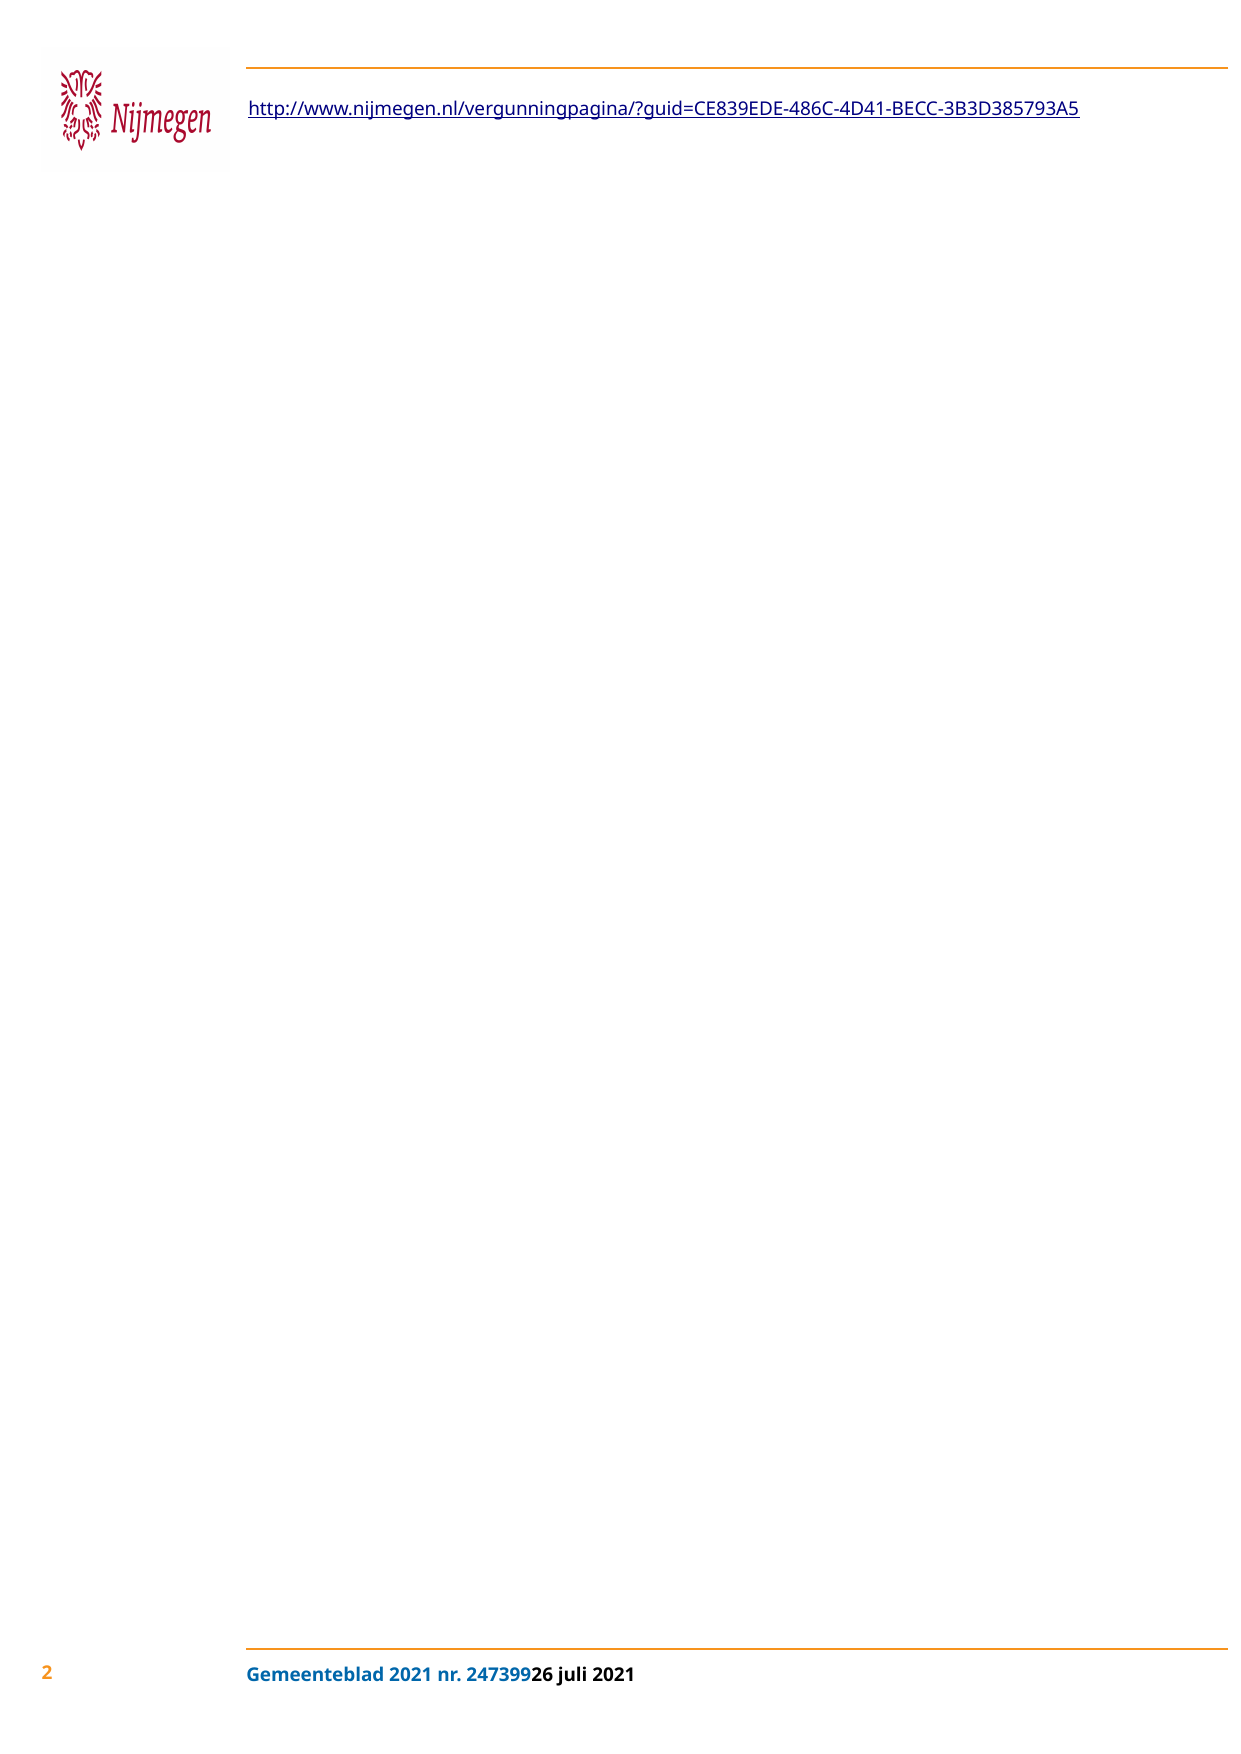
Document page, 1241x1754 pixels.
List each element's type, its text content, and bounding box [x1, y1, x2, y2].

text http://www.nijmegen.nl/vergunningpagina/?guid=CE839EDE-486C-4D41-BECC-3B3D385793A5 [248, 95, 1152, 121]
picture [41, 47, 231, 172]
